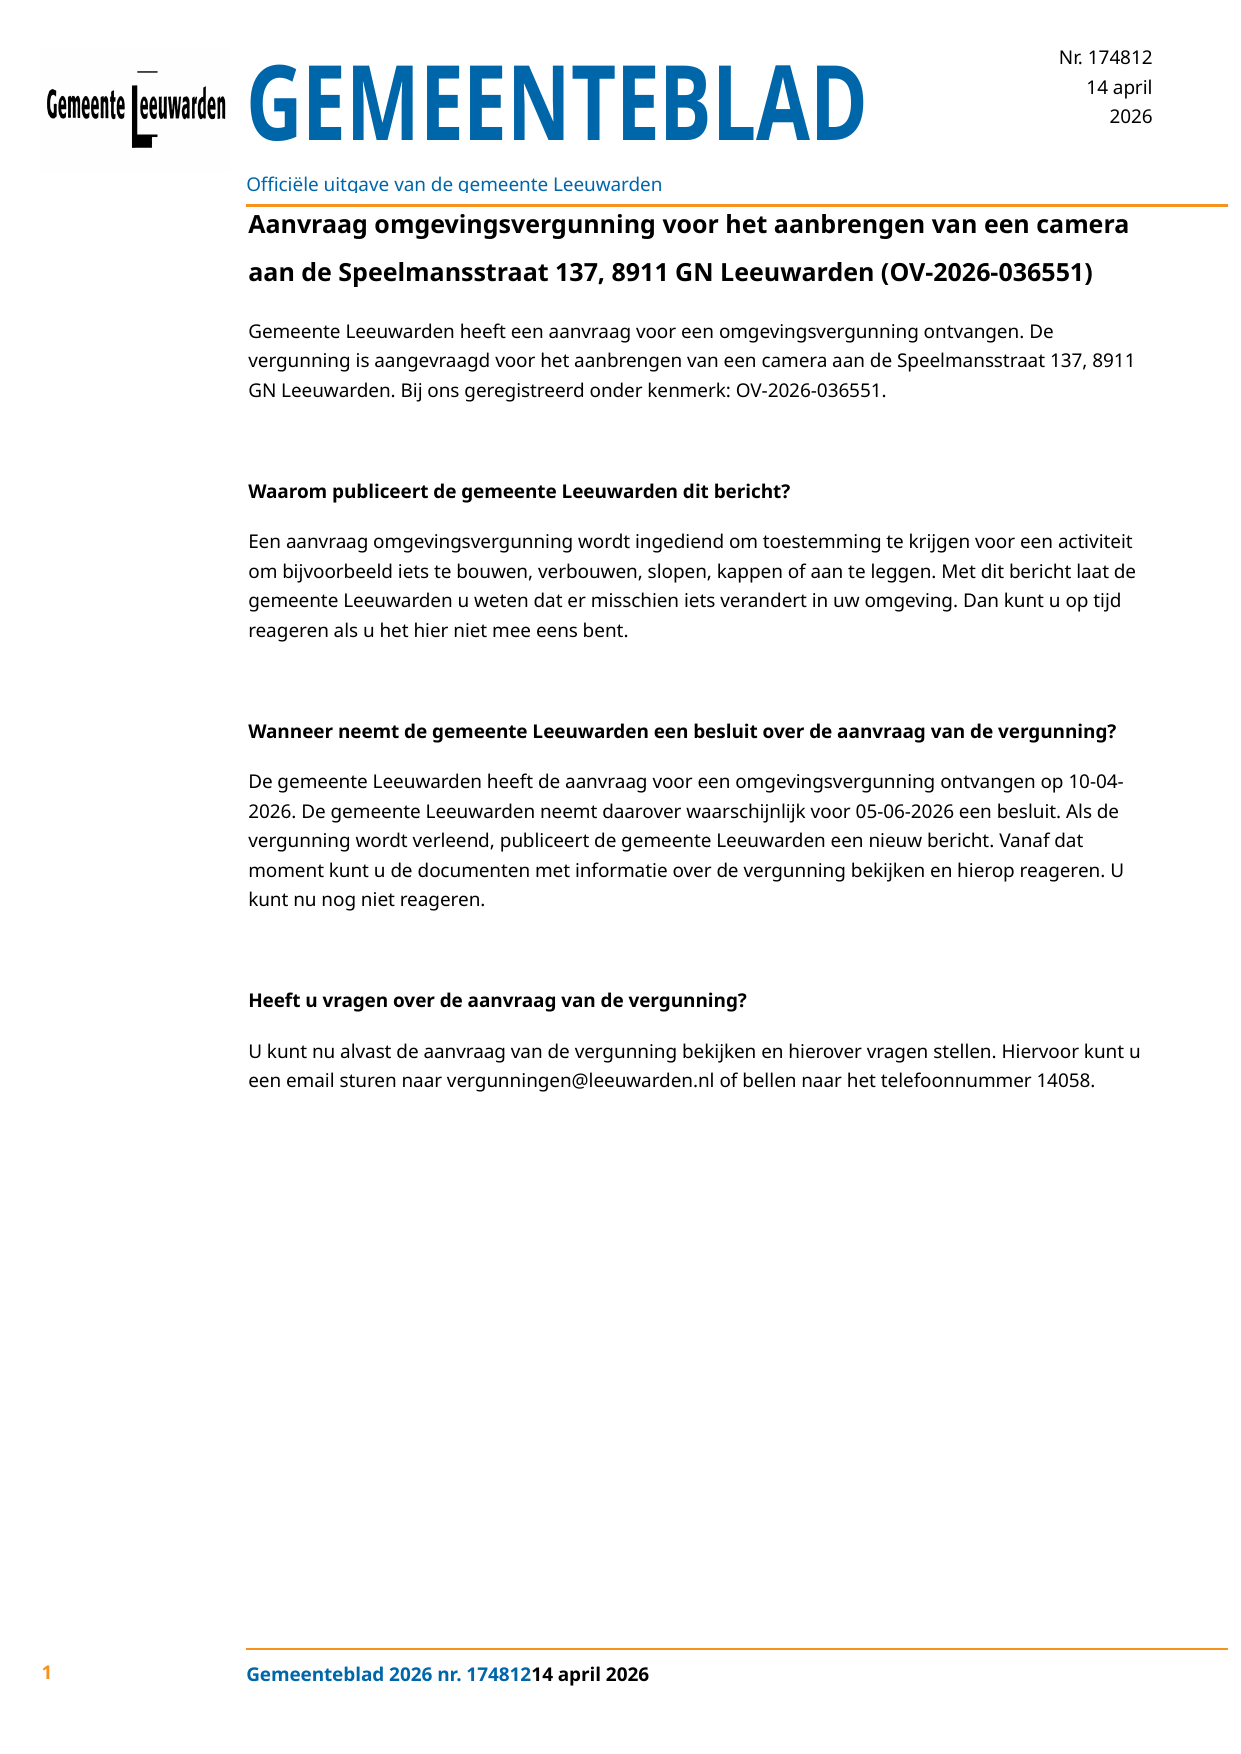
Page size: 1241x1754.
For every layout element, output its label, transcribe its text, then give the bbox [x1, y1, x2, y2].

text Gemeente Leeuwarden heeft een aanvraag voor een omgevingsvergunning ontvangen. De vergunning is aangevraagd voor het aanbrengen van een camera aan de Speelmansstraat 137, 8911 GN Leeuwarden. Bij ons geregistreerd onder kenmerk: OV-2026-036551. [248, 318, 1152, 403]
text Heeft u vragen over de aanvraag van de vergunning? [248, 987, 1152, 1013]
text De gemeente Leeuwarden heeft de aanvraag voor een omgevingsvergunning ontvangen op 10-04-2026. De gemeente Leeuwarden neemt daarover waarschijnlijk voor 05-06-2026 een besluit. Als de vergunning wordt verleend, publiceert de gemeente Leeuwarden een nieuw bericht. Vanaf dat moment kunt u de documenten met informatie over de vergunning bekijken en hierop reageren. U kunt nu nog niet reageren. [248, 768, 1152, 912]
text U kunt nu alvast de aanvraag van de vergunning bekijken en hierover vragen stellen. Hiervoor kunt u een email sturen naar vergunningen@leeuwarden.nl of bellen naar het telefoonnummer 14058. [248, 1038, 1152, 1093]
text Wanneer neemt de gemeente Leeuwarden een besluit over de aanvraag van de vergunning? [248, 718, 1152, 744]
picture [41, 47, 231, 172]
text Waarom publiceert de gemeente Leeuwarden dit bericht? [248, 478, 1152, 504]
text Een aanvraag omgevingsvergunning wordt ingediend om toestemming te krijgen voor een activiteit om bijvoorbeeld iets te bouwen, verbouwen, slopen, kappen of aan te leggen. Met dit bericht laat de gemeente Leeuwarden u weten dat er misschien iets verandert in uw omgeving. Dan kunt u op tijd reageren als u het hier niet mee eens bent. [248, 528, 1152, 643]
text Aanvraag omgevingsvergunning voor het aanbrengen van een camera aan de Speelmansstraat 137, 8911 GN Leeuwarden (OV-2026-036551) [248, 207, 1152, 288]
